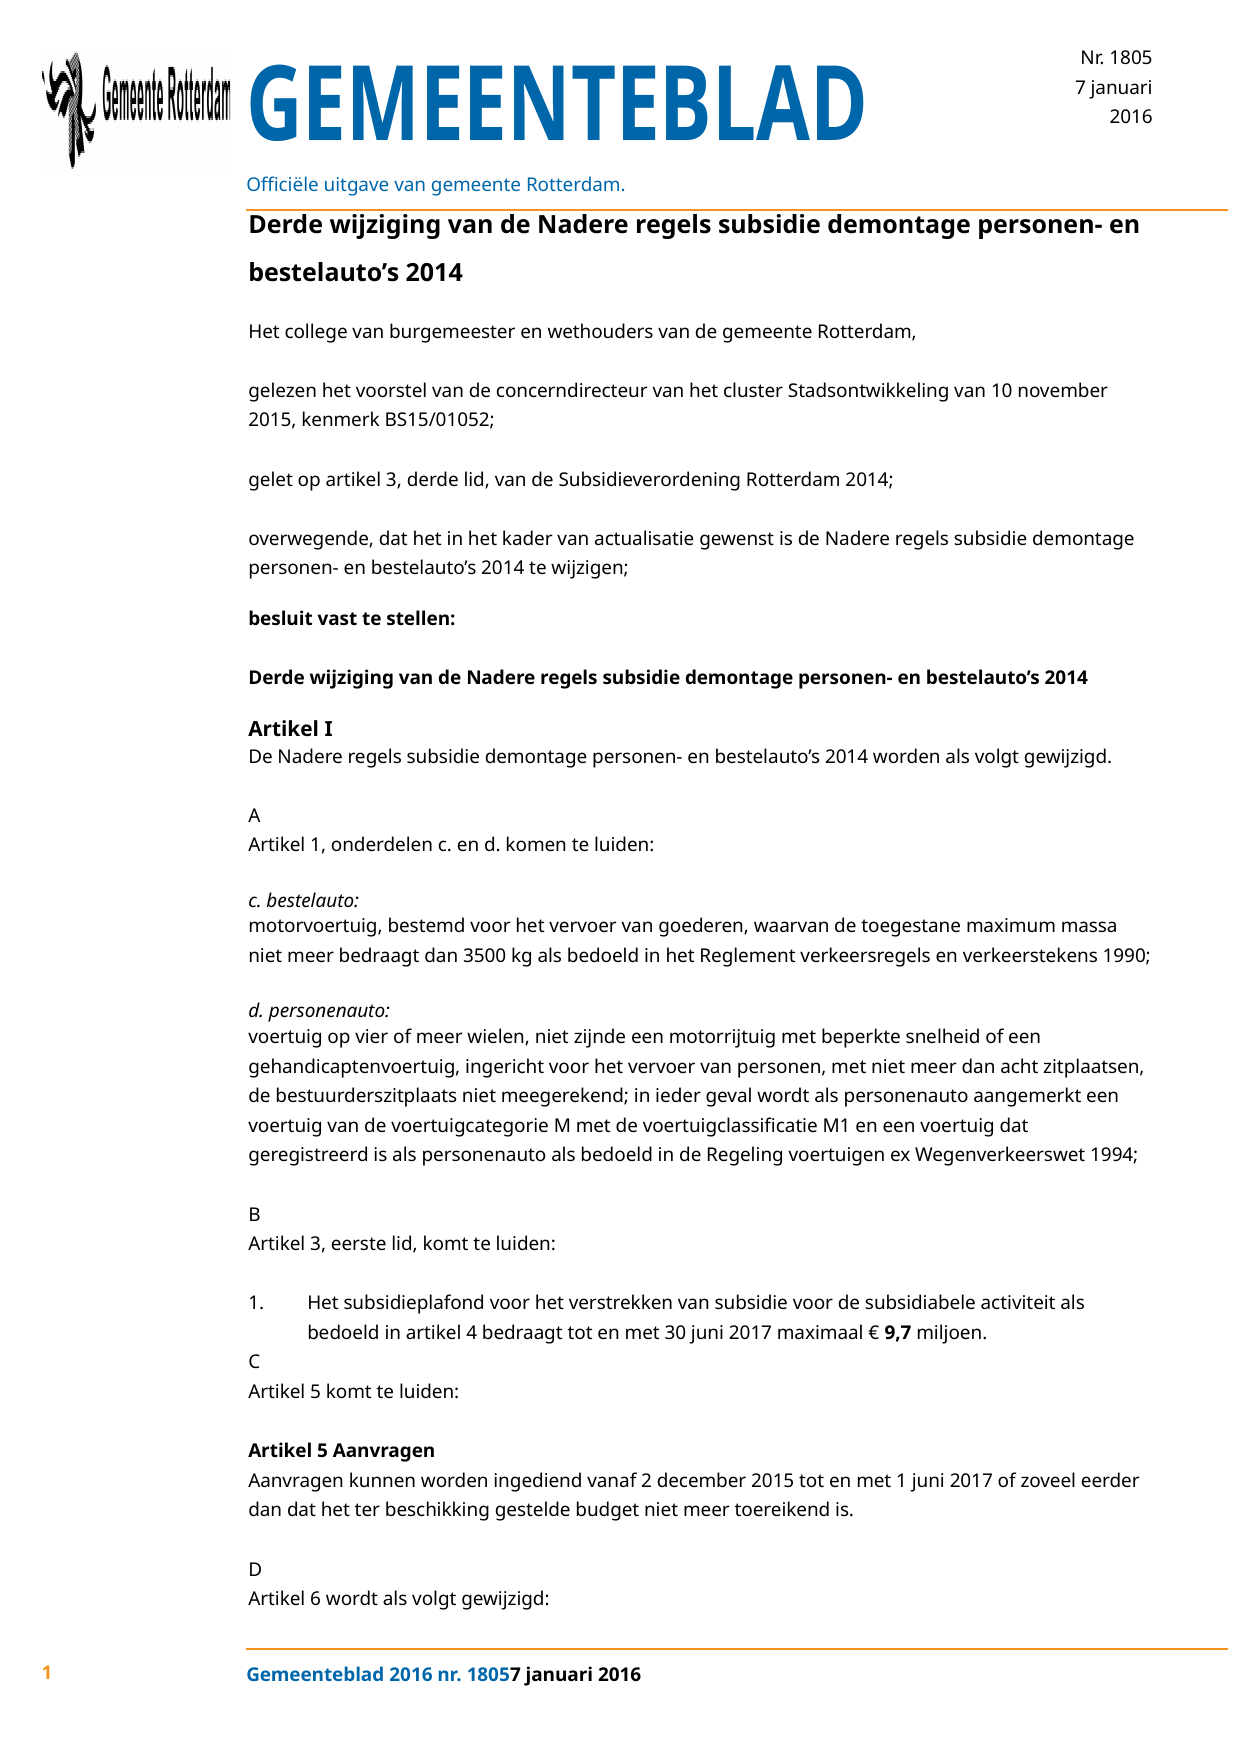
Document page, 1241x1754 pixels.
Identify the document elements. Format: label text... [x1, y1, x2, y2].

text De Nadere regels subsidie demontage personen- en bestelauto’s 2014 worden als volgt gewijzigd. [248, 743, 1152, 769]
text c. bestelauto: [248, 887, 1152, 913]
text Artikel 1, onderdelen c. en d. komen te luiden: [248, 832, 1152, 857]
text gelet op artikel 3, derde lid, van de Subsidieverordening Rotterdam 2014; [248, 466, 1152, 492]
text Het college van burgemeester en wethouders van de gemeente Rotterdam, [248, 318, 1152, 344]
picture [41, 47, 231, 172]
text Artikel 5 Aanvragen [248, 1437, 1152, 1463]
text d. personenauto: [248, 998, 1152, 1023]
text Derde wijziging van de Nadere regels subsidie demontage personen- en bestelauto’s 2014 [248, 211, 1152, 288]
text gelezen het voorstel van de concerndirecteur van het cluster Stadsontwikkeling van 10 november 2015, kenmerk BS15/01052; [248, 377, 1152, 432]
text C [248, 1349, 1152, 1374]
text B [248, 1201, 1152, 1227]
text Aanvragen kunnen worden ingediend vanaf 2 december 2015 tot en met 1 juni 2017 of zoveel eerder dan dat het ter beschikking gestelde budget niet meer toereikend is. [248, 1467, 1152, 1522]
text Artikel I [248, 714, 1152, 743]
text besluit vast te stellen: [248, 605, 1152, 631]
text D [248, 1556, 1152, 1582]
text Derde wijziging van de Nadere regels subsidie demontage personen- en bestelauto’s 2014 [248, 664, 1152, 690]
text Artikel 5 komt te luiden: [248, 1378, 1152, 1404]
list Het subsidieplafond voor het verstrekken van subsidie voor de subsidiabele activiteit als bedoeld in artikel 4 bedraagt tot en met 30 juni 2017 maximaal € 9,7 miljoen. [248, 1289, 1152, 1345]
text Artikel 6 wordt als volgt gewijzigd: [248, 1585, 1152, 1611]
text motorvoertuig, bestemd voor het vervoer van goederen, waarvan de toegestane maximum massa niet meer bedraagt dan 3500 kg als bedoeld in het Reglement verkeersregels en verkeerstekens 1990; [248, 913, 1152, 968]
text overwegende, dat het in het kader van actualisatie gewenst is de Nadere regels subsidie demontage personen- en bestelauto’s 2014 te wijzigen; [248, 525, 1152, 580]
text voertuig op vier of meer wielen, niet zijnde een motorrijtuig met beperkte snelheid of een gehandicaptenvoertuig, ingericht voor het vervoer van personen, met niet meer dan acht zitplaatsen, de bestuurderszitplaats niet meegerekend; in ieder geval wordt als personenauto aangemerkt een voertuig van de voertuigcategorie M met de voertuigclassificatie M1 en een voertuig dat geregistreerd is als personenauto als bedoeld in de Regeling voertuigen ex Wegenverkeerswet 1994; [248, 1023, 1152, 1167]
text Artikel 3, eerste lid, komt te luiden: [248, 1230, 1152, 1256]
text A [248, 802, 1152, 828]
